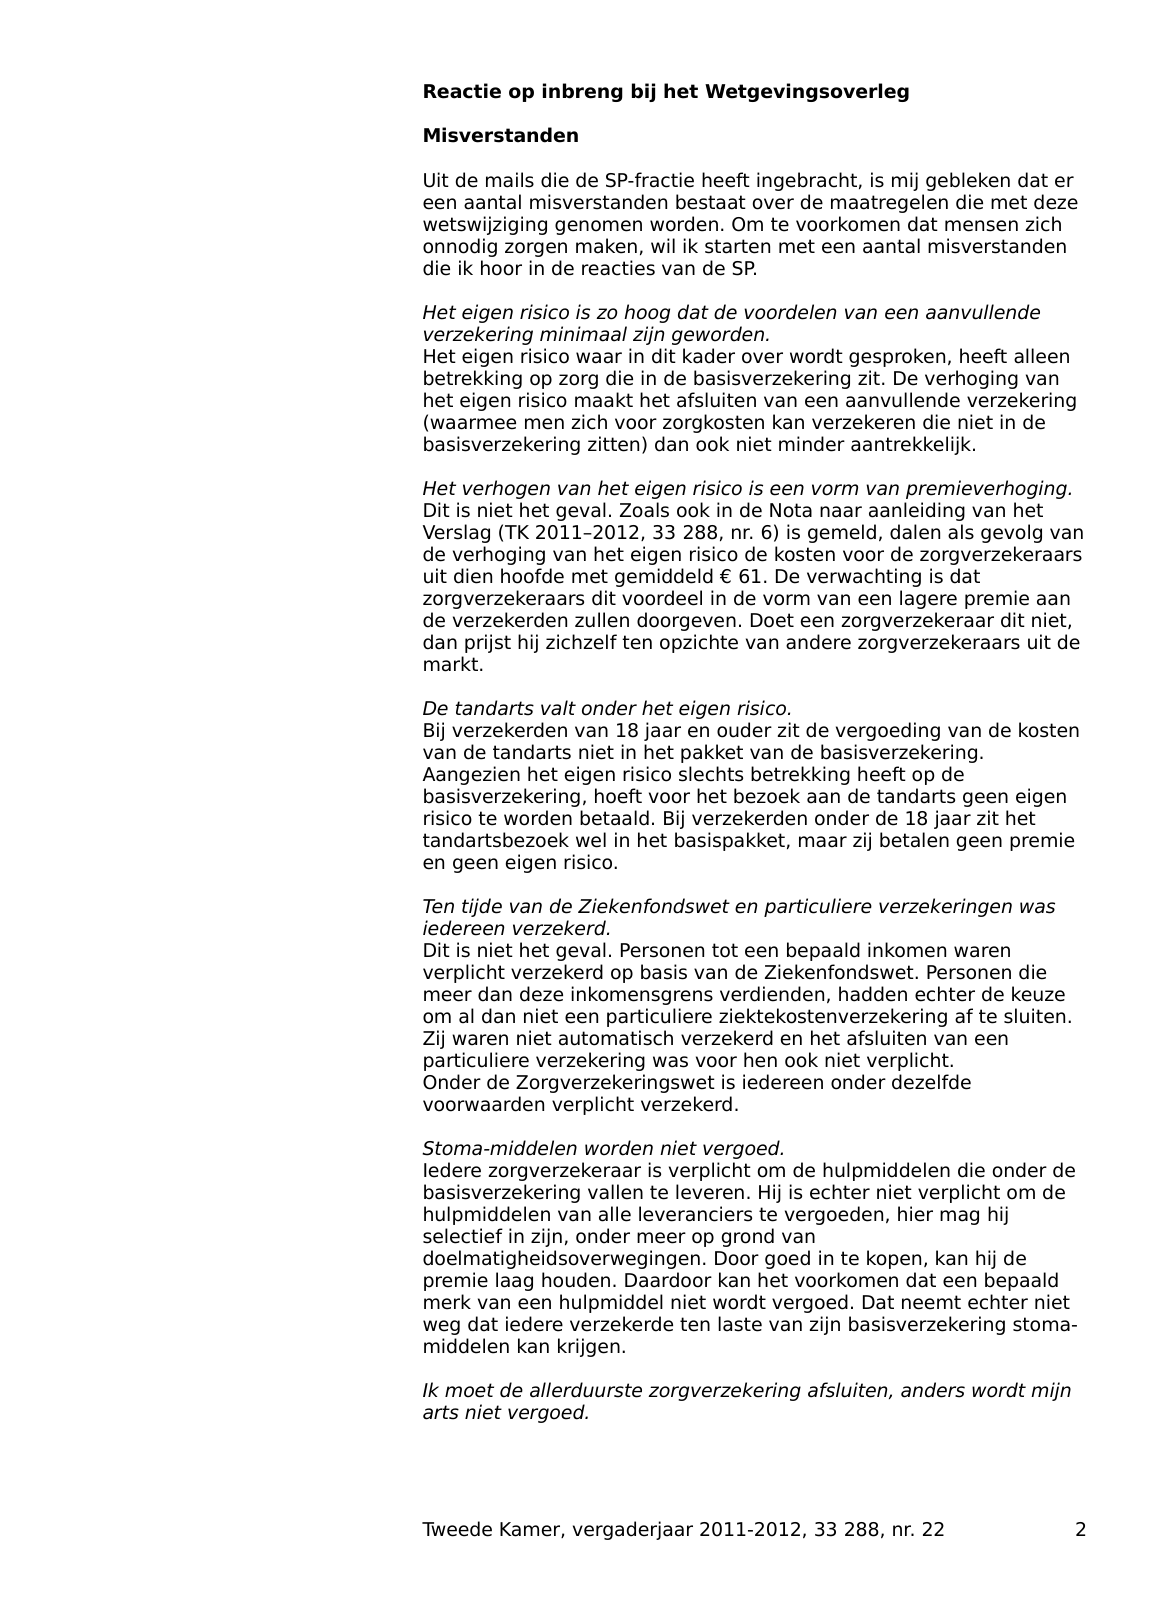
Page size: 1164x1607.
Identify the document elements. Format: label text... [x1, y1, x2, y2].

text Dit is niet het geval. Personen tot een bepaald inkomen waren verplicht verzekerd op basis van de Ziekenfondswet. Personen die meer dan deze inkomensgrens verdienden, hadden echter de keuze om al dan niet een particuliere ziektekostenverzekering af te sluiten. Zij waren niet automatisch verzekerd en het afsluiten van een particuliere verzekering was voor hen ook niet verplicht. [422, 940, 1087, 1072]
text Het eigen risico is zo hoog dat de voordelen van een aanvullende verzekering minimaal zijn geworden. [422, 302, 1087, 346]
text Ten tijde van de Ziekenfondswet en particuliere verzekeringen was iedereen verzekerd. [422, 896, 1087, 940]
text Dit is niet het geval. Zoals ook in de Nota naar aanleiding van het Verslag (TK 2011–2012, 33 288, nr. 6) is gemeld, dalen als gevolg van de verhoging van het eigen risico de kosten voor de zorgverzekeraars uit dien hoofde met gemiddeld € 61. De verwachting is dat zorgverzekeraars dit voordeel in de vorm van een lagere premie aan de verzekerden zullen doorgeven. Doet een zorgverzekeraar dit niet, dan prijst hij zichzelf ten opzichte van andere zorgverzekeraars uit de markt. [422, 500, 1087, 676]
text Het verhogen van het eigen risico is een vorm van premieverhoging. [422, 478, 1087, 500]
text Het eigen risico waar in dit kader over wordt gesproken, heeft alleen betrekking op zorg die in de basisverzekering zit. De verhoging van het eigen risico maakt het afsluiten van een aanvullende verzekering (waarmee men zich voor zorgkosten kan verzekeren die niet in de basisverzekering zitten) dan ook niet minder aantrekkelijk. [422, 346, 1087, 456]
subtitle Reactie op inbreng bij het Wetgevingsoverleg [422, 81, 1087, 103]
text Stoma-middelen worden niet vergoed. [422, 1138, 1087, 1160]
text Onder de Zorgverzekeringswet is iedereen onder dezelfde voorwaarden verplicht verzekerd. [422, 1072, 1087, 1116]
text Uit de mails die de SP-fractie heeft ingebracht, is mij gebleken dat er een aantal misverstanden bestaat over de maatregelen die met deze wetswijziging genomen worden. Om te voorkomen dat mensen zich onnodig zorgen maken, wil ik starten met een aantal misverstanden die ik hoor in de reacties van de SP. [422, 169, 1087, 279]
text De tandarts valt onder het eigen risico. [422, 698, 1087, 720]
subtitle Misverstanden [422, 125, 1087, 147]
text Iedere zorgverzekeraar is verplicht om de hulpmiddelen die onder de basisverzekering vallen te leveren. Hij is echter niet verplicht om de hulpmiddelen van alle leveranciers te vergoeden, hier mag hij selectief in zijn, onder meer op grond van doelmatigheidsoverwegingen. Door goed in te kopen, kan hij de premie laag houden. Daardoor kan het voorkomen dat een bepaald merk van een hulpmiddel niet wordt vergoed. Dat neemt echter niet weg dat iedere verzekerde ten laste van zijn basisverzekering stoma-middelen kan krijgen. [422, 1160, 1087, 1357]
text Ik moet de allerduurste zorgverzekering afsluiten, anders wordt mijn arts niet vergoed. [422, 1380, 1087, 1424]
text Bij verzekerden van 18 jaar en ouder zit de vergoeding van de kosten van de tandarts niet in het pakket van de basisverzekering. Aangezien het eigen risico slechts betrekking heeft op de basisverzekering, hoeft voor het bezoek aan de tandarts geen eigen risico te worden betaald. Bij verzekerden onder de 18 jaar zit het tandartsbezoek wel in het basispakket, maar zij betalen geen premie en geen eigen risico. [422, 720, 1087, 873]
